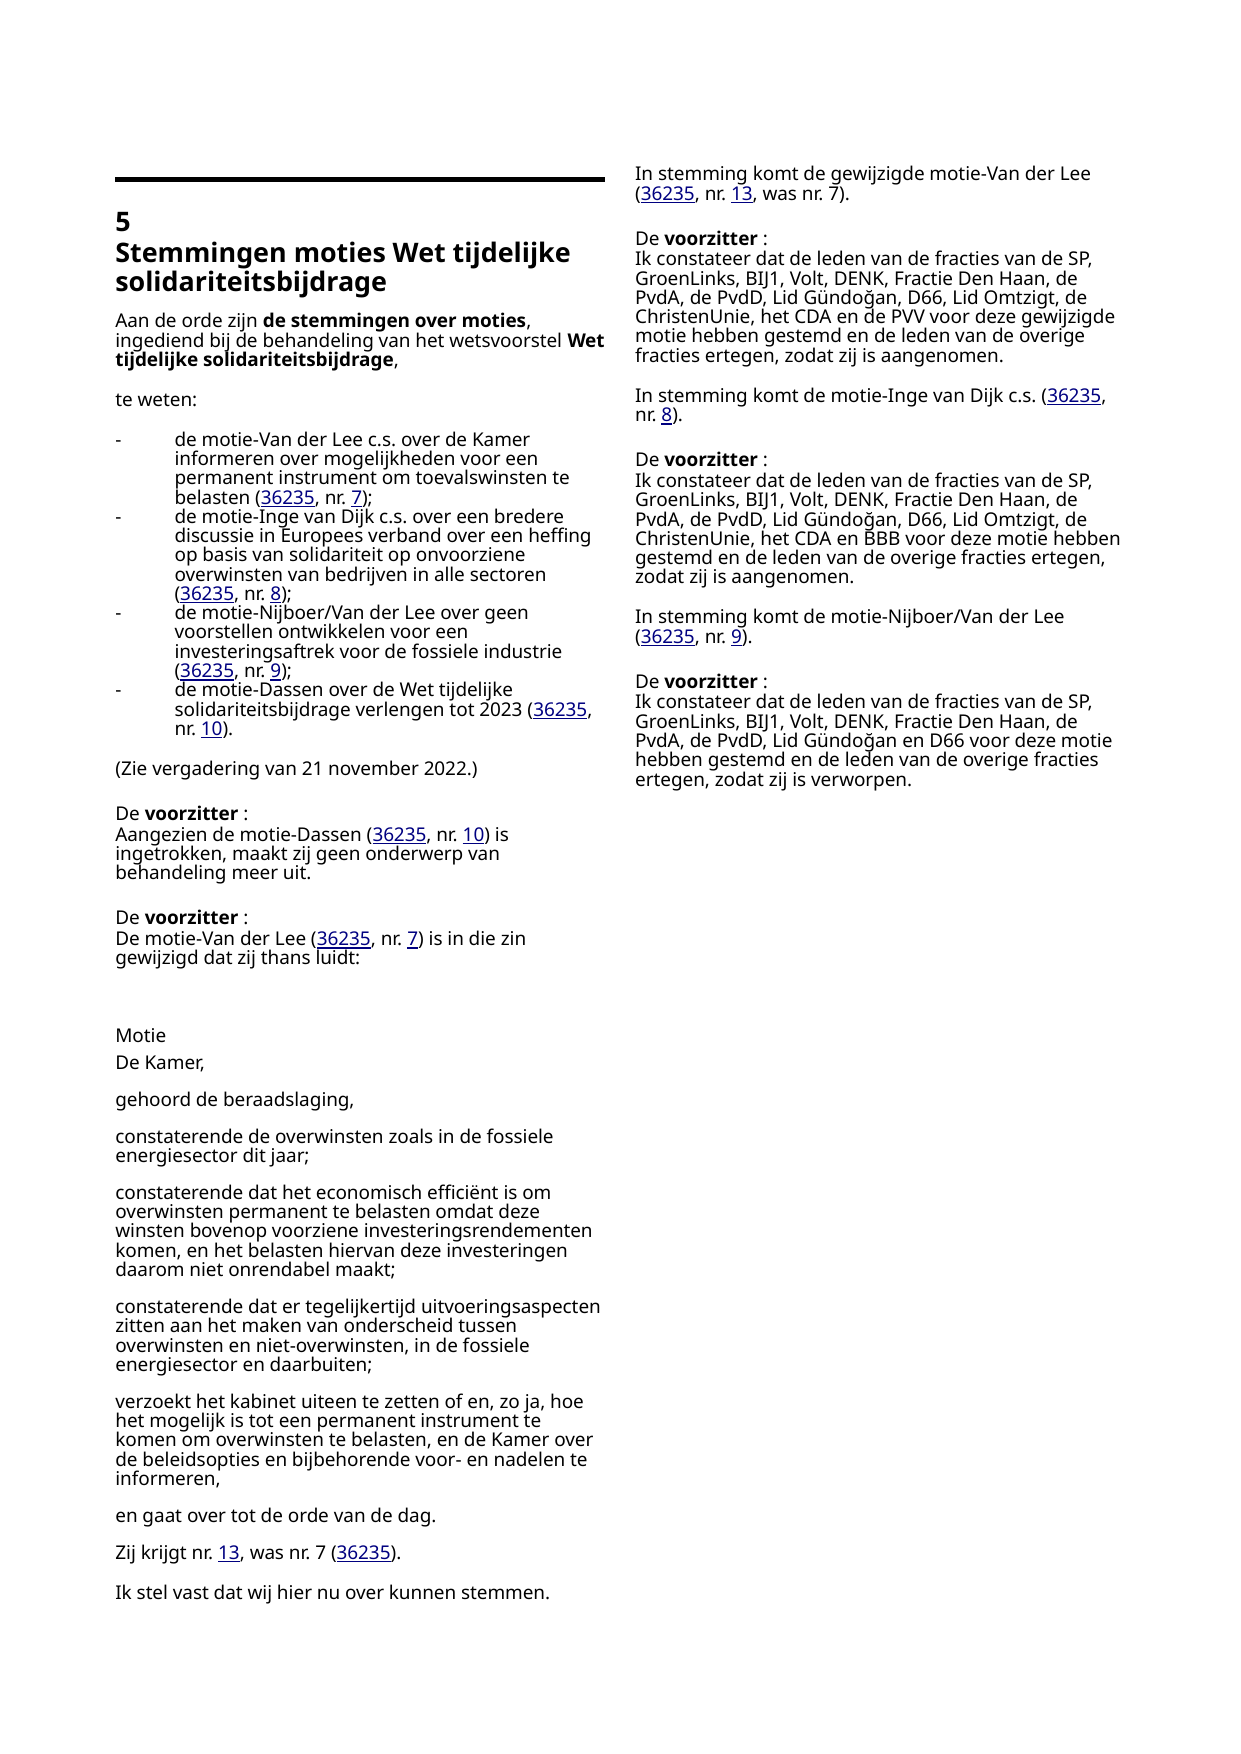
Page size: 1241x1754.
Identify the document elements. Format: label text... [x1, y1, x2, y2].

list de motie-Inge van Dijk c.s. over een bredere discussie in Europees verband over een heffing op basis van solidariteit op onvoorziene overwinsten van bedrijven in alle sectoren (36235, nr. 8); [115, 508, 605, 604]
text De Kamer, [115, 1054, 605, 1073]
list de motie-Van der Lee c.s. over de Kamer informeren over mogelijkheden voor een permanent instrument om toevalswinsten te belasten (36235, nr. 7); [115, 431, 605, 508]
text Aangezien de motie-Dassen (36235, nr. 10) is ingetrokken, maakt zij geen onderwerp van behandeling meer uit. [115, 826, 605, 883]
text Aan de orde zijn de stemmingen over moties, ingediend bij de behandeling van het wetsvoorstel Wet tijdelijke solidariteitsbijdrage, [115, 312, 605, 370]
text Zij krijgt nr. 13, was nr. 7 (36235). [115, 1544, 605, 1563]
text Ik constateer dat de leden van de fracties van de SP, GroenLinks, BIJ1, Volt, DENK, Fractie Den Haan, de PvdA, de PvdD, Lid Gündoğan, D66, Lid Omtzigt, de ChristenUnie, het CDA en BBB voor deze motie hebben gestemd en de leden van de overige fracties ertegen, zodat zij is aangenomen. [635, 472, 1125, 588]
text constaterende de overwinsten zoals in de fossiele energiesector dit jaar; [115, 1128, 605, 1166]
list de motie-Nijboer/Van der Lee over geen voorstellen ontwikkelen voor een investeringsaftrek voor de fossiele industrie (36235, nr. 9); [115, 604, 605, 681]
text De voorzitter : [635, 446, 1125, 472]
text verzoekt het kabinet uiteen te zetten of en, zo ja, hoe het mogelijk is tot een permanent instrument te komen om overwinsten te belasten, en de Kamer over de beleidsopties en bijbehorende voor- en nadelen te informeren, [115, 1393, 605, 1489]
text 5 [115, 203, 605, 239]
text Stemmingen moties Wet tijdelijke solidariteitsbijdrage [115, 239, 605, 312]
text constaterende dat er tegelijkertijd uitvoeringsaspecten zitten aan het maken van onderscheid tussen overwinsten en niet-overwinsten, in de fossiele energiesector en daarbuiten; [115, 1298, 605, 1375]
text te weten: [115, 391, 605, 410]
text Ik stel vast dat wij hier nu over kunnen stemmen. [115, 1584, 605, 1603]
text (Zie vergadering van 21 november 2022.) [115, 760, 605, 779]
text In stemming komt de motie-Nijboer/Van der Lee (36235, nr. 9). [635, 608, 1125, 647]
text In stemming komt de gewijzigde motie-Van der Lee (36235, nr. 13, was nr. 7). [635, 165, 1125, 204]
text De voorzitter : [635, 225, 1125, 250]
text constaterende dat het economisch efficiënt is om overwinsten permanent te belasten omdat deze winsten bovenop voorziene investeringsrendementen komen, en het belasten hiervan deze investeringen daarom niet onrendabel maakt; [115, 1184, 605, 1280]
text De voorzitter : [635, 668, 1125, 693]
text gehoord de beraadslaging, [115, 1091, 605, 1110]
list de motie-Dassen over de Wet tijdelijke solidariteitsbijdrage verlengen tot 2023 (36235, nr. 10). [115, 681, 605, 739]
text De voorzitter : [115, 800, 605, 826]
text en gaat over tot de orde van de dag. [115, 1507, 605, 1526]
text Motie [115, 1022, 605, 1048]
text De voorzitter : [115, 904, 605, 930]
text Ik constateer dat de leden van de fracties van de SP, GroenLinks, BIJ1, Volt, DENK, Fractie Den Haan, de PvdA, de PvdD, Lid Gündoğan, D66, Lid Omtzigt, de ChristenUnie, het CDA en de PVV voor deze gewijzigde motie hebben gestemd en de leden van de overige fracties ertegen, zodat zij is aangenomen. [635, 250, 1125, 366]
text Ik constateer dat de leden van de fracties van de SP, GroenLinks, BIJ1, Volt, DENK, Fractie Den Haan, de PvdA, de PvdD, Lid Gündoğan en D66 voor deze motie hebben gestemd en de leden van de overige fracties ertegen, zodat zij is verworpen. [635, 693, 1125, 790]
text De motie-Van der Lee (36235, nr. 7) is in die zin gewijzigd dat zij thans luidt: [115, 930, 605, 969]
text In stemming komt de motie-Inge van Dijk c.s. (36235, nr. 8). [635, 387, 1125, 425]
